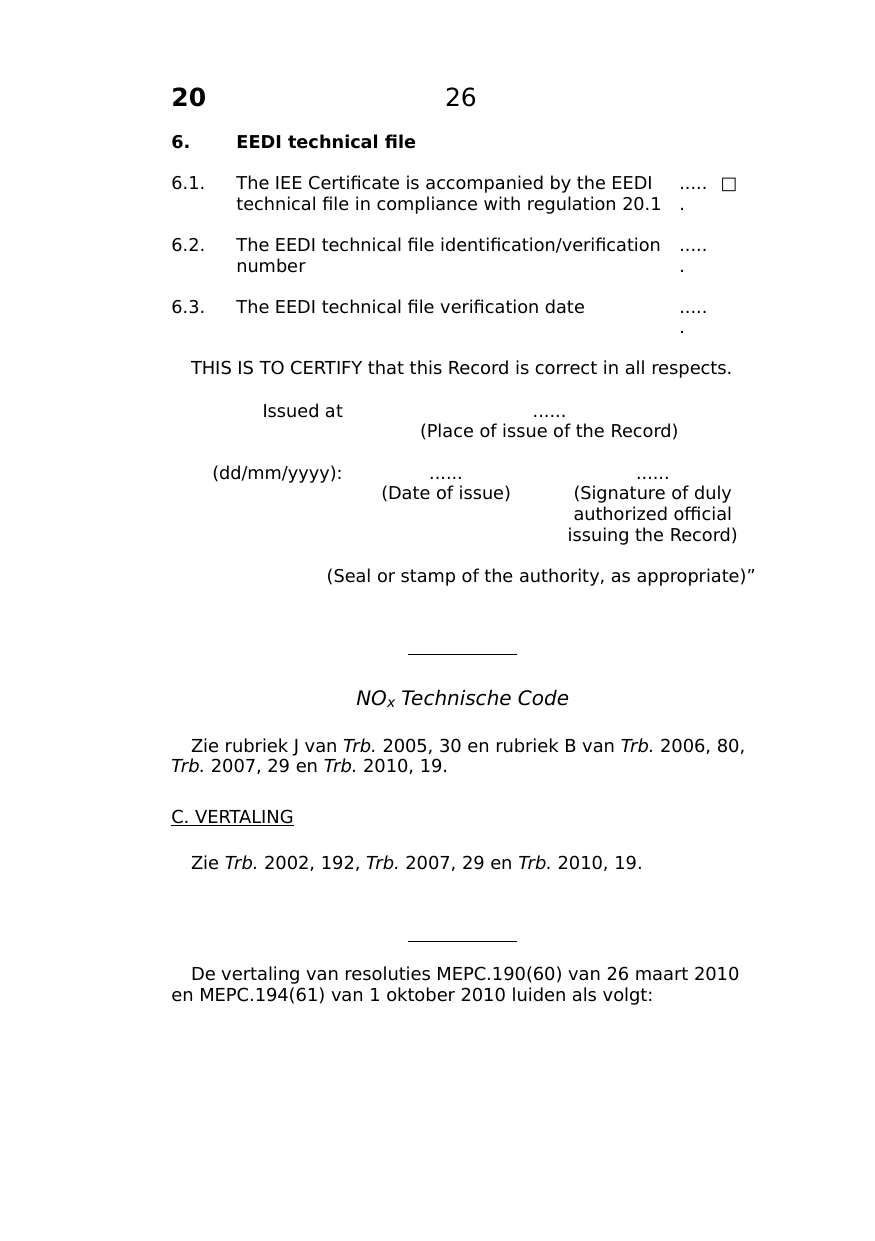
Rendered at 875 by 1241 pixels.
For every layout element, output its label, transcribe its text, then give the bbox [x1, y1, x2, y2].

table_cell ...... [549, 463, 756, 483]
table_cell 6. [171, 132, 230, 152]
table_cell 6.1. [171, 173, 230, 214]
table_cell [715, 214, 756, 235]
table_cell [673, 276, 714, 297]
text THIS IS TO CERTIFY that this Record is correct in all respects. [171, 358, 756, 379]
table_cell (dd/mm/yyyy): [171, 463, 342, 483]
table_cell The EEDI technical file identification/verification number [230, 235, 673, 276]
text De vertaling van resoluties MEPC.190(60) van 26 maart 2010 en MEPC.194(61) van 1 oktober 2010 luiden als volgt: [171, 964, 756, 1006]
table_cell [230, 214, 673, 235]
table_cell [171, 421, 342, 442]
table_cell (Signature of duly authorized official issuing the Record) [549, 483, 756, 545]
table_cell EEDI technical file [230, 132, 756, 152]
table_cell The EEDI technical file verification date [230, 297, 673, 338]
table_cell 6.2. [171, 235, 230, 276]
table_cell [171, 442, 342, 463]
table_cell [343, 442, 549, 463]
table_cell [230, 276, 673, 297]
table_cell (Seal or stamp of the authority, as appropriate)” [171, 566, 756, 586]
table_cell □ [715, 173, 756, 214]
table_cell [715, 276, 756, 297]
table_header ...... [343, 401, 756, 421]
table_cell [715, 297, 756, 338]
table_cell The IEE Certificate is accompanied by the EEDI technical file in compliance with regulation 20.1 [230, 173, 673, 214]
table_cell [673, 153, 714, 173]
table_cell ...... [673, 235, 714, 276]
table_cell [171, 276, 230, 297]
table_cell [549, 442, 756, 463]
table_cell [171, 214, 230, 235]
table_cell 6.3. [171, 297, 230, 338]
text Zie Trb. 2002, 192, Trb. 2007, 29 en Trb. 2010, 19. [171, 853, 756, 873]
table_cell [715, 153, 756, 173]
table_cell [715, 235, 756, 276]
table_cell [673, 214, 714, 235]
subtitle C. VERTALING [171, 807, 756, 828]
table_cell [171, 483, 342, 545]
table_cell [171, 153, 230, 173]
text Zie rubriek J van Trb. 2005, 30 en rubriek B van Trb. 2006, 80, Trb. 2007, 29 en Trb. 2010, 19. [171, 735, 756, 777]
table_cell (Date of issue) [343, 483, 549, 545]
table_cell ...... [673, 297, 714, 338]
table_cell [171, 545, 342, 566]
table_cell ...... [673, 173, 714, 214]
table_header Issued at [171, 401, 342, 421]
table_cell [549, 545, 756, 566]
table_cell [230, 153, 673, 173]
subtitle NOx Technische Code [171, 687, 756, 710]
table_cell [343, 545, 549, 566]
table_cell ...... [343, 463, 549, 483]
table_cell (Place of issue of the Record) [343, 421, 756, 442]
